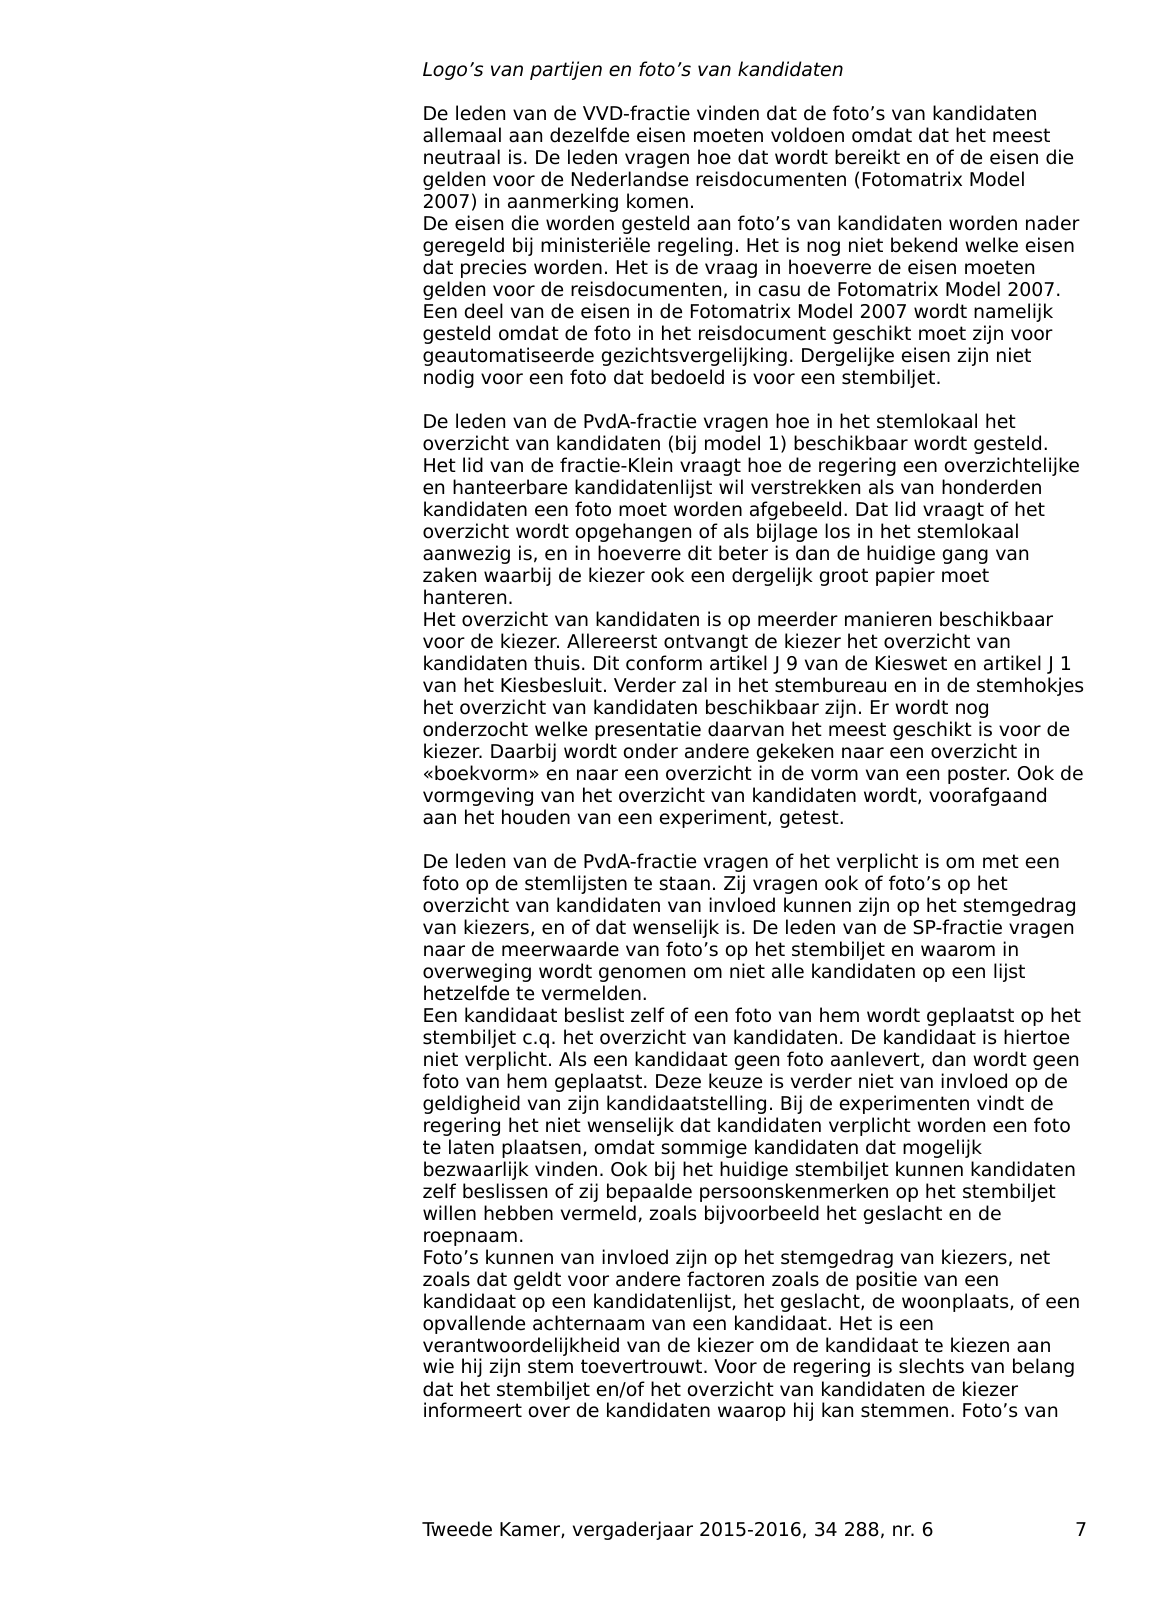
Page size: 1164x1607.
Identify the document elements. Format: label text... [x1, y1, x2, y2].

text De eisen die worden gesteld aan foto’s van kandidaten worden nader geregeld bij ministeriële regeling. Het is nog niet bekend welke eisen dat precies worden. Het is de vraag in hoeverre de eisen moeten gelden voor de reisdocumenten, in casu de Fotomatrix Model 2007. Een deel van de eisen in de Fotomatrix Model 2007 wordt namelijk gesteld omdat de foto in het reisdocument geschikt moet zijn voor geautomatiseerde gezichtsvergelijking. Dergelijke eisen zijn niet nodig voor een foto dat bedoeld is voor een stembiljet. [422, 213, 1087, 389]
text De leden van de PvdA-fractie vragen hoe in het stemlokaal het overzicht van kandidaten (bij model 1) beschikbaar wordt gesteld. Het lid van de fractie-Klein vraagt hoe de regering een overzichtelijke en hanteerbare kandidatenlijst wil verstrekken als van honderden kandidaten een foto moet worden afgebeeld. Dat lid vraagt of het overzicht wordt opgehangen of als bijlage los in het stemlokaal aanwezig is, en in hoeverre dit beter is dan de huidige gang van zaken waarbij de kiezer ook een dergelijk groot papier moet hanteren. [422, 411, 1087, 609]
subtitle Logo’s van partijen en foto’s van kandidaten [422, 59, 1087, 81]
text De leden van de PvdA-fractie vragen of het verplicht is om met een foto op de stemlijsten te staan. Zij vragen ook of foto’s op het overzicht van kandidaten van invloed kunnen zijn op het stemgedrag van kiezers, en of dat wenselijk is. De leden van de SP-fractie vragen naar de meerwaarde van foto’s op het stembiljet en waarom in overweging wordt genomen om niet alle kandidaten op een lijst hetzelfde te vermelden. [422, 851, 1087, 1005]
text Het overzicht van kandidaten is op meerder manieren beschikbaar voor de kiezer. Allereerst ontvangt de kiezer het overzicht van kandidaten thuis. Dit conform artikel J 9 van de Kieswet en artikel J 1 van het Kiesbesluit. Verder zal in het stembureau en in de stemhokjes het overzicht van kandidaten beschikbaar zijn. Er wordt nog onderzocht welke presentatie daarvan het meest geschikt is voor de kiezer. Daarbij wordt onder andere gekeken naar een overzicht in «boekvorm» en naar een overzicht in de vorm van een poster. Ook de vormgeving van het overzicht van kandidaten wordt, voorafgaand aan het houden van een experiment, getest. [422, 609, 1087, 829]
text Foto’s kunnen van invloed zijn op het stemgedrag van kiezers, net zoals dat geldt voor andere factoren zoals de positie van een kandidaat op een kandidatenlijst, het geslacht, de woonplaats, of een opvallende achternaam van een kandidaat. Het is een verantwoordelijkheid van de kiezer om de kandidaat te kiezen aan wie hij zijn stem toevertrouwt. Voor de regering is slechts van belang dat het stembiljet en/of het overzicht van kandidaten de kiezer informeert over de kandidaten waarop hij kan stemmen. Foto’s van [422, 1247, 1087, 1422]
text De leden van de VVD-fractie vinden dat de foto’s van kandidaten allemaal aan dezelfde eisen moeten voldoen omdat dat het meest neutraal is. De leden vragen hoe dat wordt bereikt en of de eisen die gelden voor de Nederlandse reisdocumenten (Fotomatrix Model 2007) in aanmerking komen. [422, 103, 1087, 213]
text Een kandidaat beslist zelf of een foto van hem wordt geplaatst op het stembiljet c.q. het overzicht van kandidaten. De kandidaat is hiertoe niet verplicht. Als een kandidaat geen foto aanlevert, dan wordt geen foto van hem geplaatst. Deze keuze is verder niet van invloed op de geldigheid van zijn kandidaatstelling. Bij de experimenten vindt de regering het niet wenselijk dat kandidaten verplicht worden een foto te laten plaatsen, omdat sommige kandidaten dat mogelijk bezwaarlijk vinden. Ook bij het huidige stembiljet kunnen kandidaten zelf beslissen of zij bepaalde persoonskenmerken op het stembiljet willen hebben vermeld, zoals bijvoorbeeld het geslacht en de roepnaam. [422, 1005, 1087, 1247]
